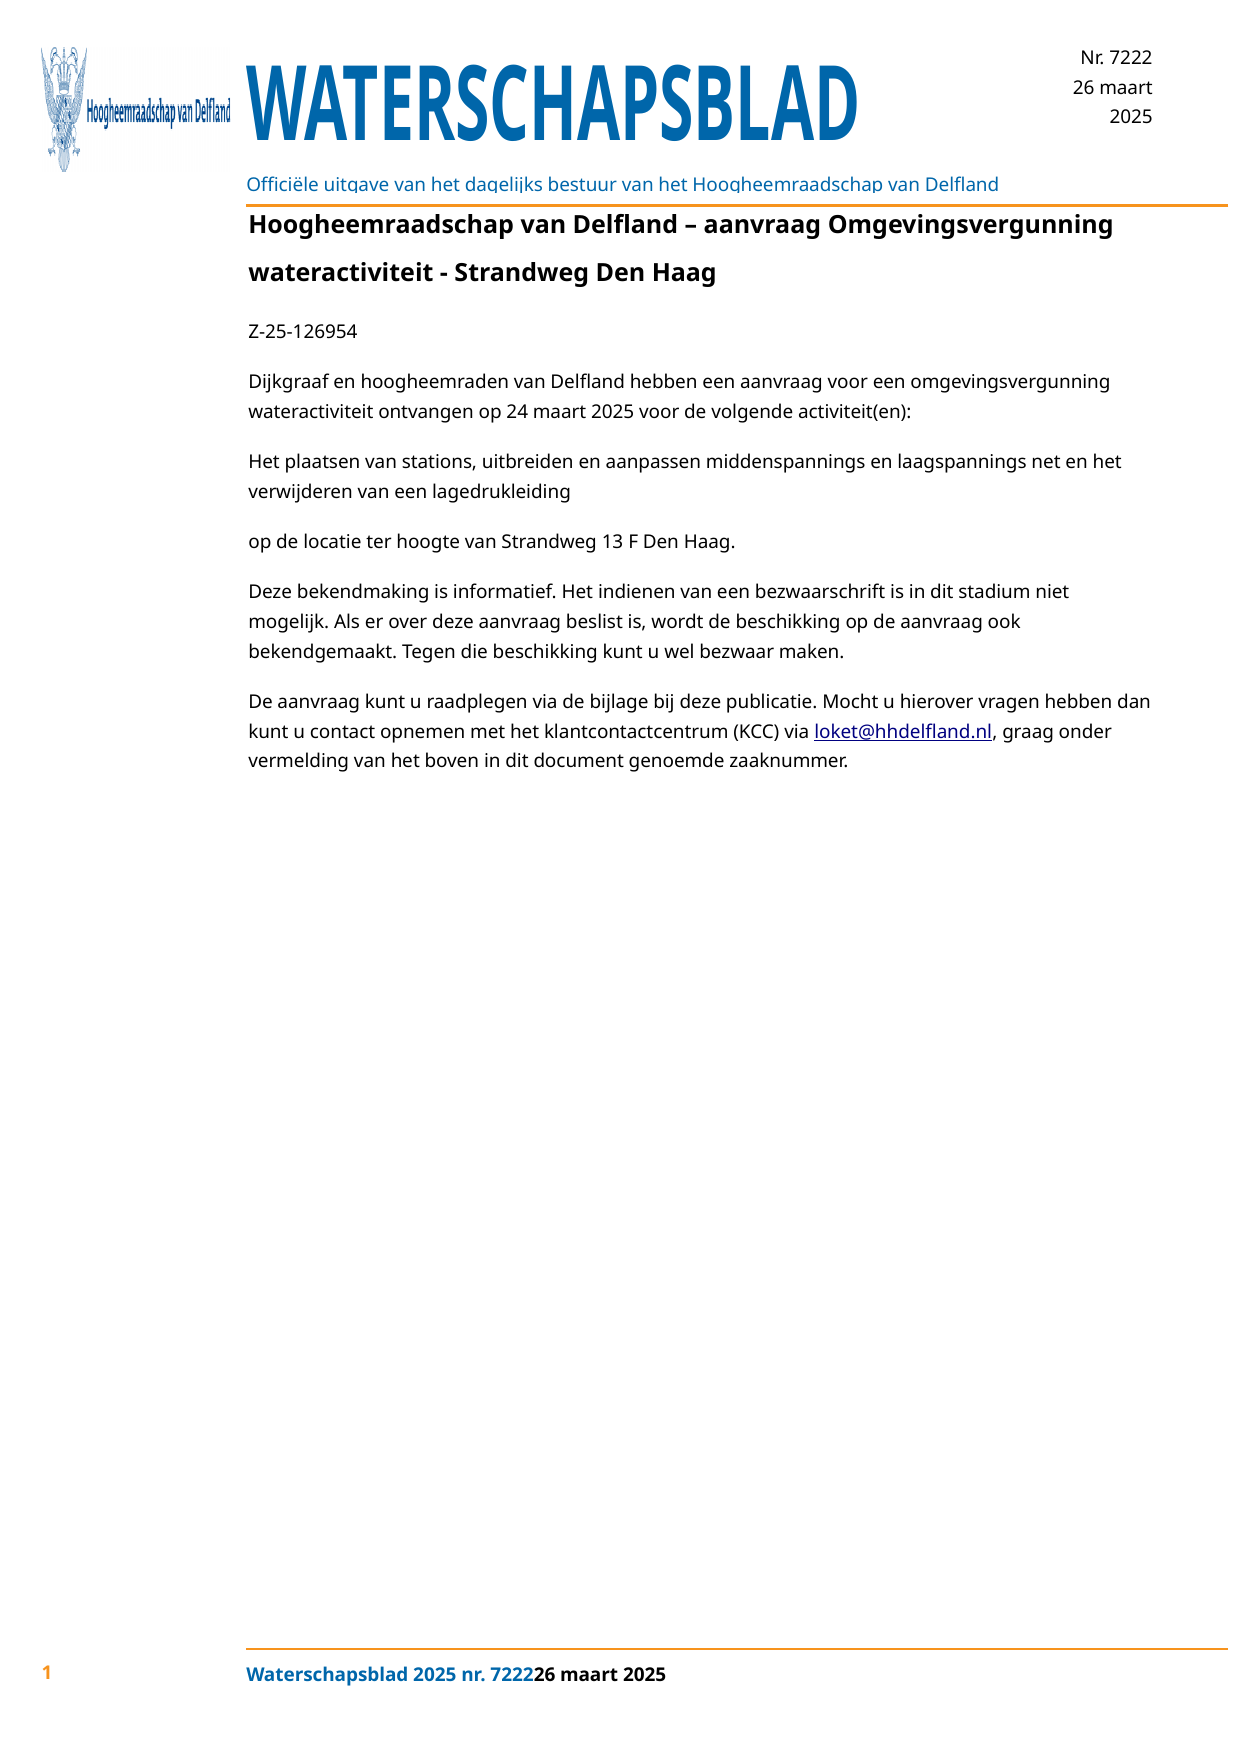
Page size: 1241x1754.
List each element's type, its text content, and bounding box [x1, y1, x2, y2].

text Hoogheemraadschap van Delfland – aanvraag Omgevingsvergunning wateractiviteit - Strandweg Den Haag [248, 207, 1152, 288]
text Dijkgraaf en hoogheemraden van Delfland hebben een aanvraag voor een omgevingsvergunning wateractiviteit ontvangen op 24 maart 2025 voor de volgende activiteit(en): [248, 368, 1152, 424]
picture [41, 47, 231, 172]
text De aanvraag kunt u raadplegen via de bijlage bij deze publicatie. Mocht u hierover vragen hebben dan kunt u contact opnemen met het klantcontactcentrum (KCC) via loket@hhdelfland.nl, graag onder vermelding van het boven in dit document genoemde zaaknummer. [248, 688, 1152, 773]
text Het plaatsen van stations, uitbreiden en aanpassen middenspannings en laagspannings net en het verwijderen van een lagedrukleiding [248, 448, 1152, 504]
text op de locatie ter hoogte van Strandweg 13 F Den Haag. [248, 528, 1152, 554]
text Deze bekendmaking is informatief. Het indienen van een bezwaarschrift is in dit stadium niet mogelijk. Als er over deze aanvraag beslist is, wordt de beschikking op de aanvraag ook bekendgemaakt. Tegen die beschikking kunt u wel bezwaar maken. [248, 579, 1152, 664]
text Z-25-126954 [248, 318, 1152, 344]
